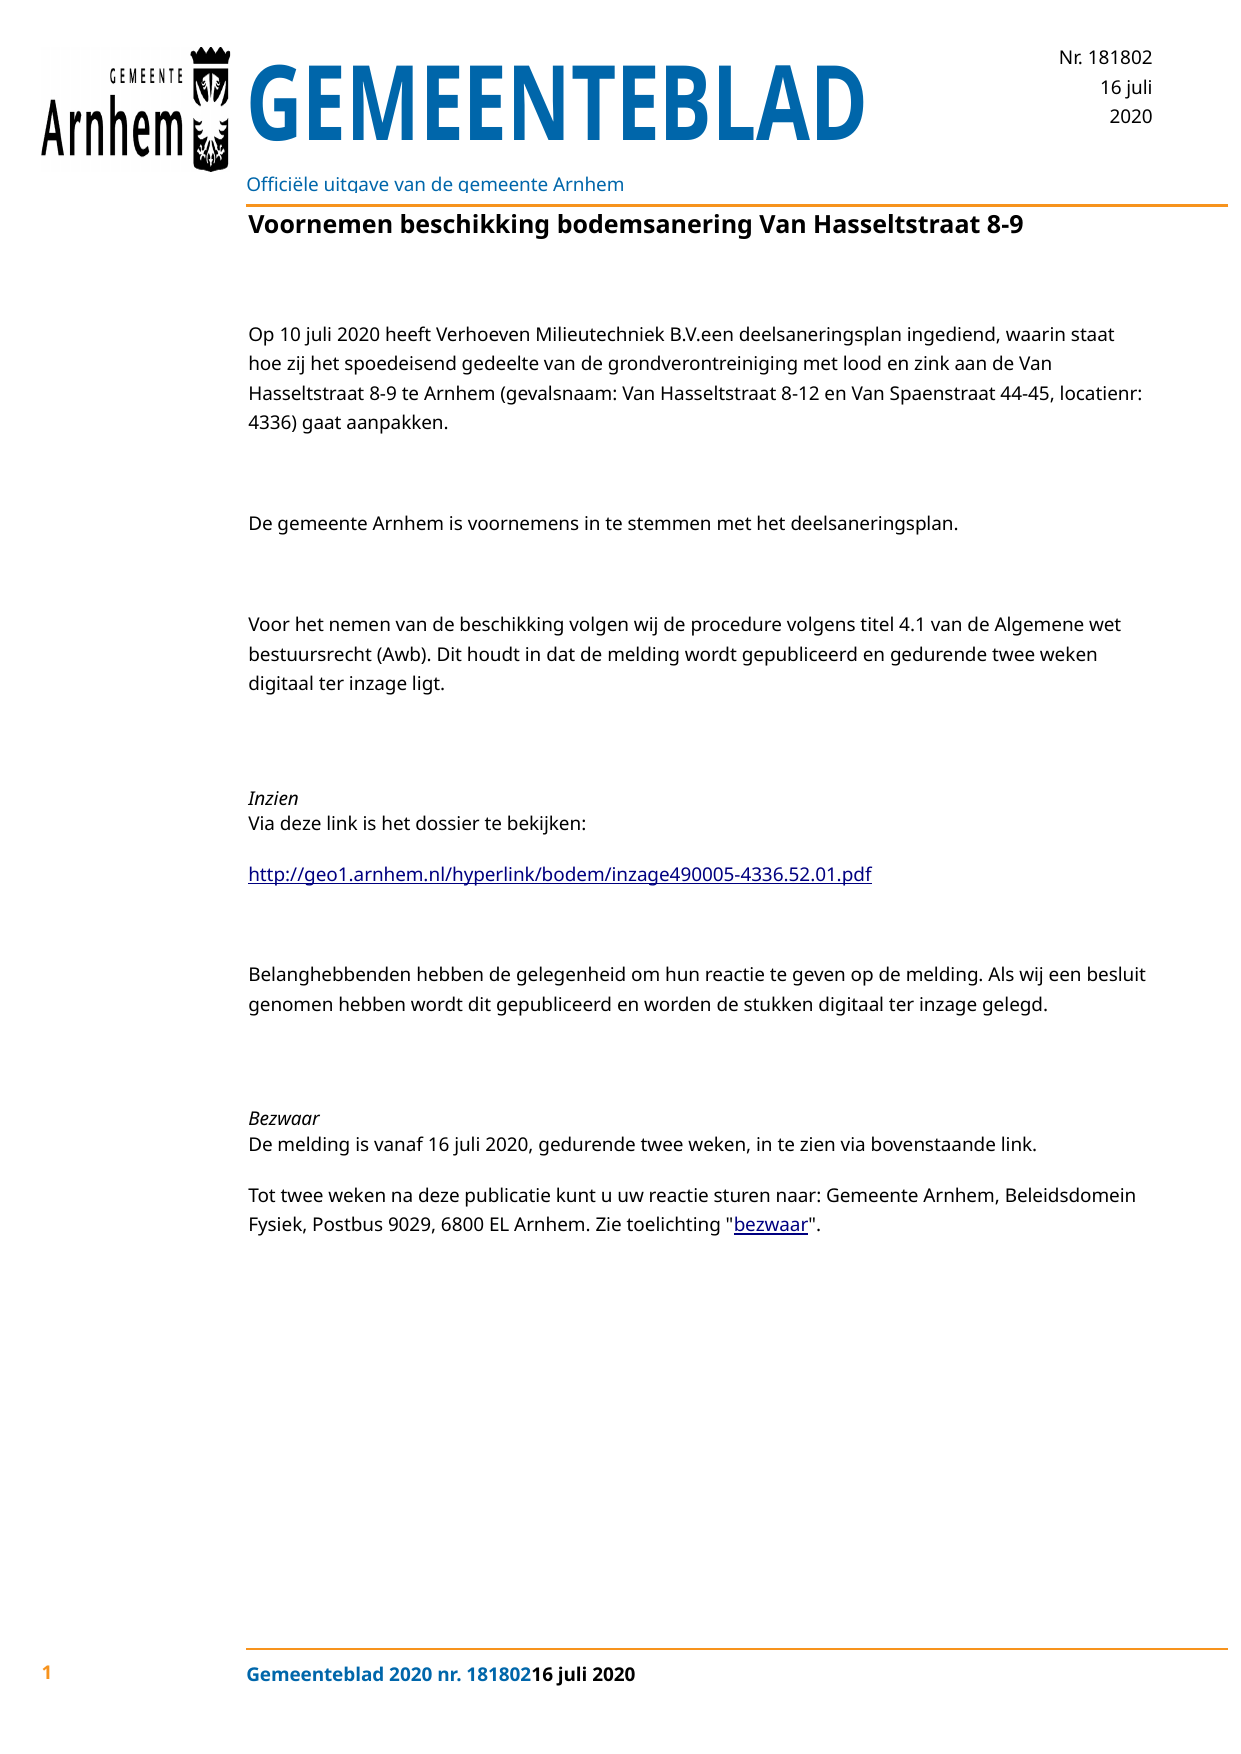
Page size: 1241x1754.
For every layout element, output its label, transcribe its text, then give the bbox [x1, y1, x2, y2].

text Voornemen beschikking bodemsanering Van Hasseltstraat 8-9 [248, 207, 1152, 241]
text Via deze link is het dossier te bekijken: [248, 810, 1152, 836]
text De melding is vanaf 16 juli 2020, gedurende twee weken, in te zien via bovenstaande link. [248, 1131, 1152, 1157]
text Belanghebbenden hebben de gelegenheid om hun reactie te geven op de melding. Als wij een besluit genomen hebben wordt dit gepubliceerd en worden de stukken digitaal ter inzage gelegd. [248, 962, 1152, 1017]
text Op 10 juli 2020 heeft Verhoeven Milieutechniek B.V.een deelsaneringsplan ingediend, waarin staat hoe zij het spoedeisend gedeelte van de grondverontreiniging met lood en zink aan de Van Hasseltstraat 8-9 te Arnhem (gevalsnaam: Van Hasseltstraat 8-12 en Van Spaenstraat 44-45, locatienr: 4336) gaat aanpakken. [248, 321, 1152, 435]
text Inzien [248, 785, 1152, 810]
text De gemeente Arnhem is voornemens in te stemmen met het deelsaneringsplan. [248, 510, 1152, 536]
text Bezwaar [248, 1106, 1152, 1131]
text http://geo1.arnhem.nl/hyperlink/bodem/inzage490005-4336.52.01.pdf [248, 861, 1152, 887]
text Voor het nemen van de beschikking volgen wij de procedure volgens titel 4.1 van de Algemene wet bestuursrecht (Awb). Dit houdt in dat de melding wordt gepubliceerd en gedurende twee weken digitaal ter inzage ligt. [248, 611, 1152, 696]
text Tot twee weken na deze publicatie kunt u uw reactie sturen naar: Gemeente Arnhem, Beleidsdomein Fysiek, Postbus 9029, 6800 EL Arnhem. Zie toelichting "bezwaar". [248, 1182, 1152, 1237]
picture [41, 47, 231, 172]
